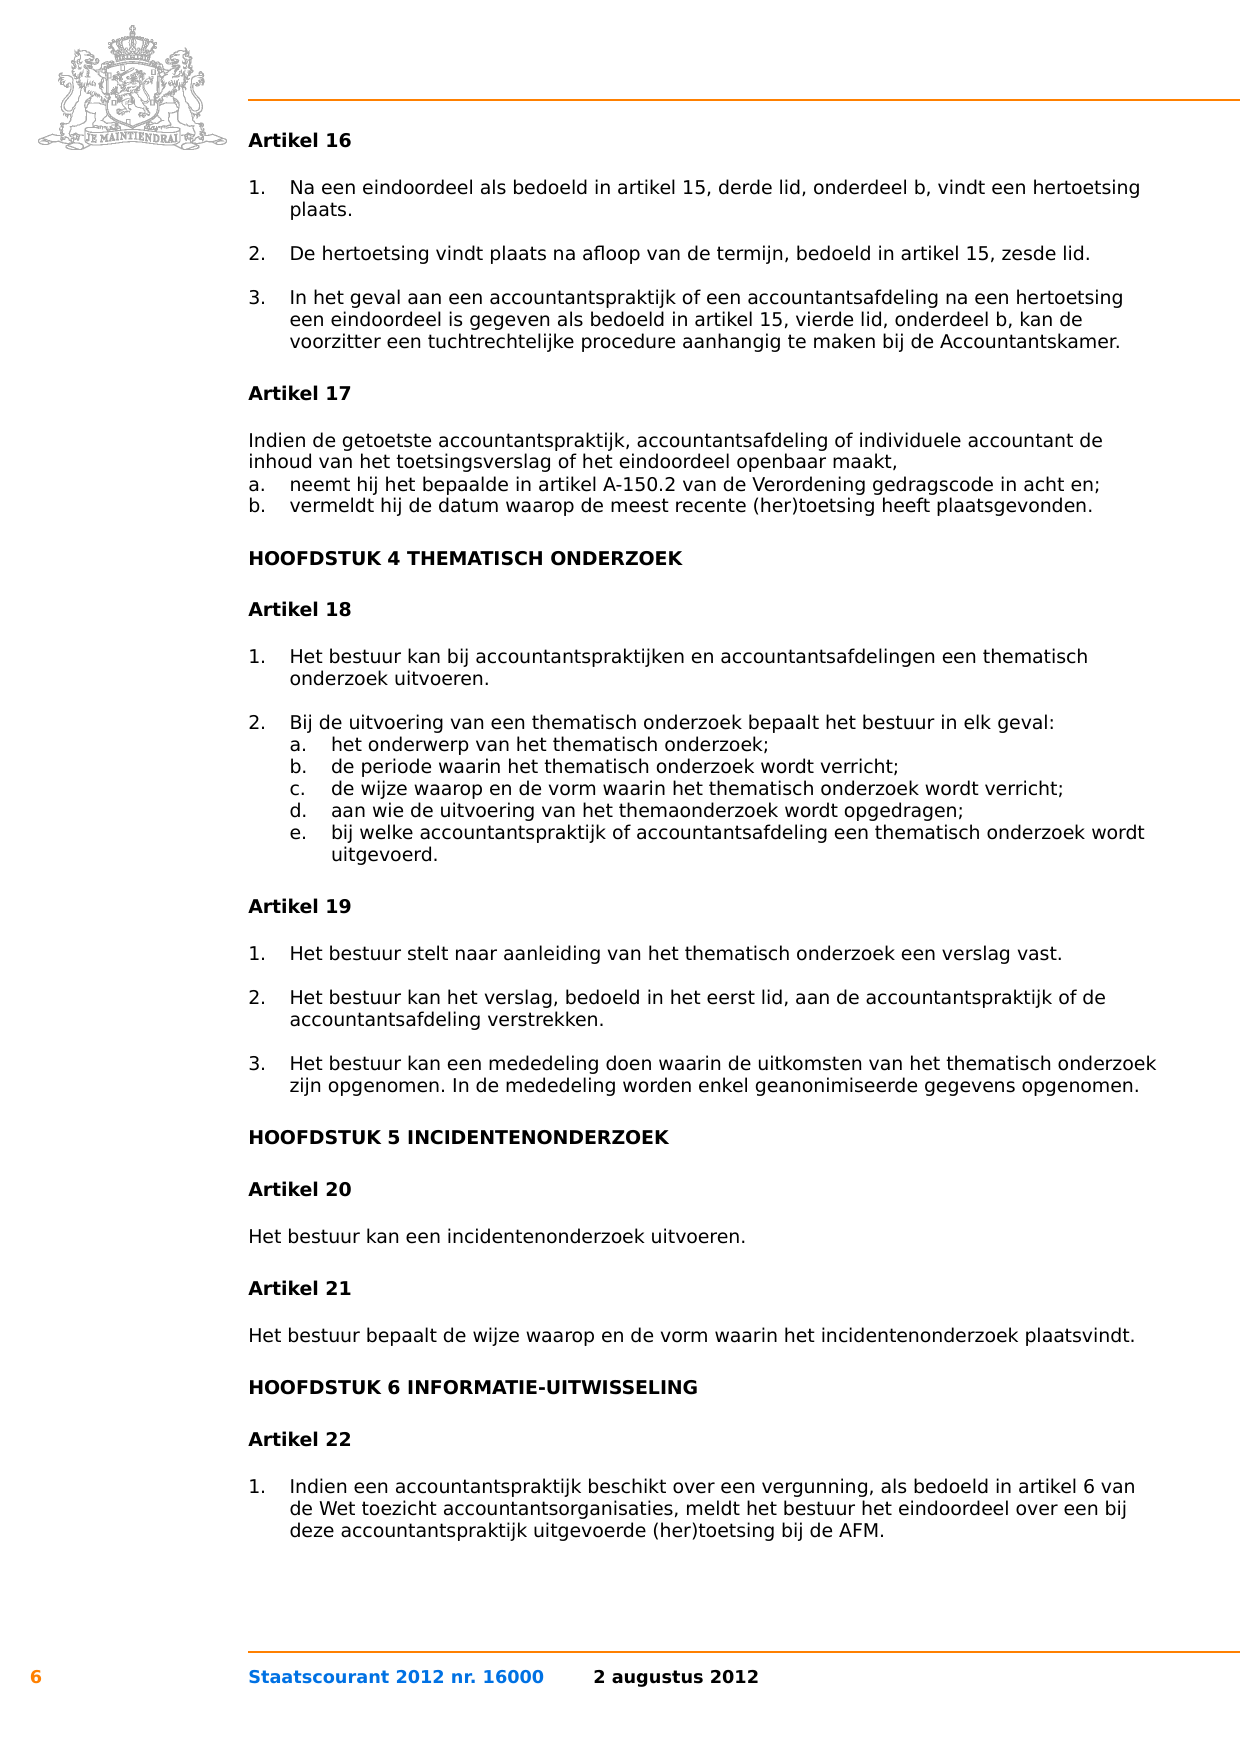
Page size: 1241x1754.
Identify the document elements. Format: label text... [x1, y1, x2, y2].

subtitle HOOFDSTUK 5 INCIDENTENONDERZOEK [248, 1127, 1163, 1149]
subtitle Artikel 21 [248, 1278, 1163, 1299]
subtitle Artikel 20 [248, 1179, 1163, 1201]
text Het bestuur bepaalt de wijze waarop en de vorm waarin het incidentenonderzoek plaatsvindt. [248, 1324, 1163, 1347]
subtitle Artikel 17 [248, 382, 1163, 404]
text 2. Het bestuur kan het verslag, bedoeld in het eerst lid, aan de accountantspraktijk of de accountantsafdeling verstrekken. [248, 987, 1163, 1031]
text 2. Bij de uitvoering van een thematisch onderzoek bepaalt het bestuur in elk geval: [248, 712, 1163, 734]
subtitle Artikel 19 [248, 896, 1163, 918]
subtitle HOOFDSTUK 6 INFORMATIE-UITWISSELING [248, 1377, 1163, 1398]
text Het bestuur kan een incidentenonderzoek uitvoeren. [248, 1226, 1163, 1248]
text b. vermeldt hij de datum waarop de meest recente (her)toetsing heeft plaatsgevonden. [248, 495, 1163, 517]
text 1. Indien een accountantspraktijk beschikt over een vergunning, als bedoeld in artikel 6 van de Wet toezicht accountantsorganisaties, meldt het bestuur het eindoordeel over een bij deze accountantspraktijk uitgevoerde (her)toetsing bij de AFM. [248, 1476, 1163, 1541]
subtitle Artikel 22 [248, 1428, 1163, 1451]
text 3. Het bestuur kan een mededeling doen waarin de uitkomsten van het thematisch onderzoek zijn opgenomen. In de mededeling worden enkel geanonimiseerde gegevens opgenomen. [248, 1053, 1163, 1097]
text e. bij welke accountantspraktijk of accountantsafdeling een thematisch onderzoek wordt uitgevoerd. [289, 822, 1163, 866]
subtitle Artikel 16 [248, 130, 1163, 152]
text b. de periode waarin het thematisch onderzoek wordt verricht; [289, 756, 1163, 778]
text Indien de getoetste accountantspraktijk, accountantsafdeling of individuele accountant de inhoud van het toetsingsverslag of het eindoordeel openbaar maakt, [248, 429, 1163, 473]
text 1. Het bestuur stelt naar aanleiding van het thematisch onderzoek een verslag vast. [248, 943, 1163, 965]
text 1. Het bestuur kan bij accountantspraktijken en accountantsafdelingen een thematisch onderzoek uitvoeren. [248, 646, 1163, 690]
text 2. De hertoetsing vindt plaats na afloop van de termijn, bedoeld in artikel 15, zesde lid. [248, 243, 1163, 265]
text c. de wijze waarop en de vorm waarin het thematisch onderzoek wordt verricht; [289, 778, 1163, 800]
text a. neemt hij het bepaalde in artikel A-150.2 van de Verordening gedragscode in acht en; [248, 473, 1163, 495]
text 3. In het geval aan een accountantspraktijk of een accountantsafdeling na een hertoetsing een eindoordeel is gegeven als bedoeld in artikel 15, vierde lid, onderdeel b, kan de voorzitter een tuchtrechtelijke procedure aanhangig te maken bij de Accountantskamer. [248, 287, 1163, 352]
text 1. Na een eindoordeel als bedoeld in artikel 15, derde lid, onderdeel b, vindt een hertoetsing plaats. [248, 177, 1163, 221]
subtitle Artikel 18 [248, 599, 1163, 621]
picture [38, 25, 227, 150]
subtitle HOOFDSTUK 4 THEMATISCH ONDERZOEK [248, 547, 1163, 569]
text a. het onderwerp van het thematisch onderzoek; [289, 734, 1163, 756]
text d. aan wie de uitvoering van het themaonderzoek wordt opgedragen; [289, 800, 1163, 822]
